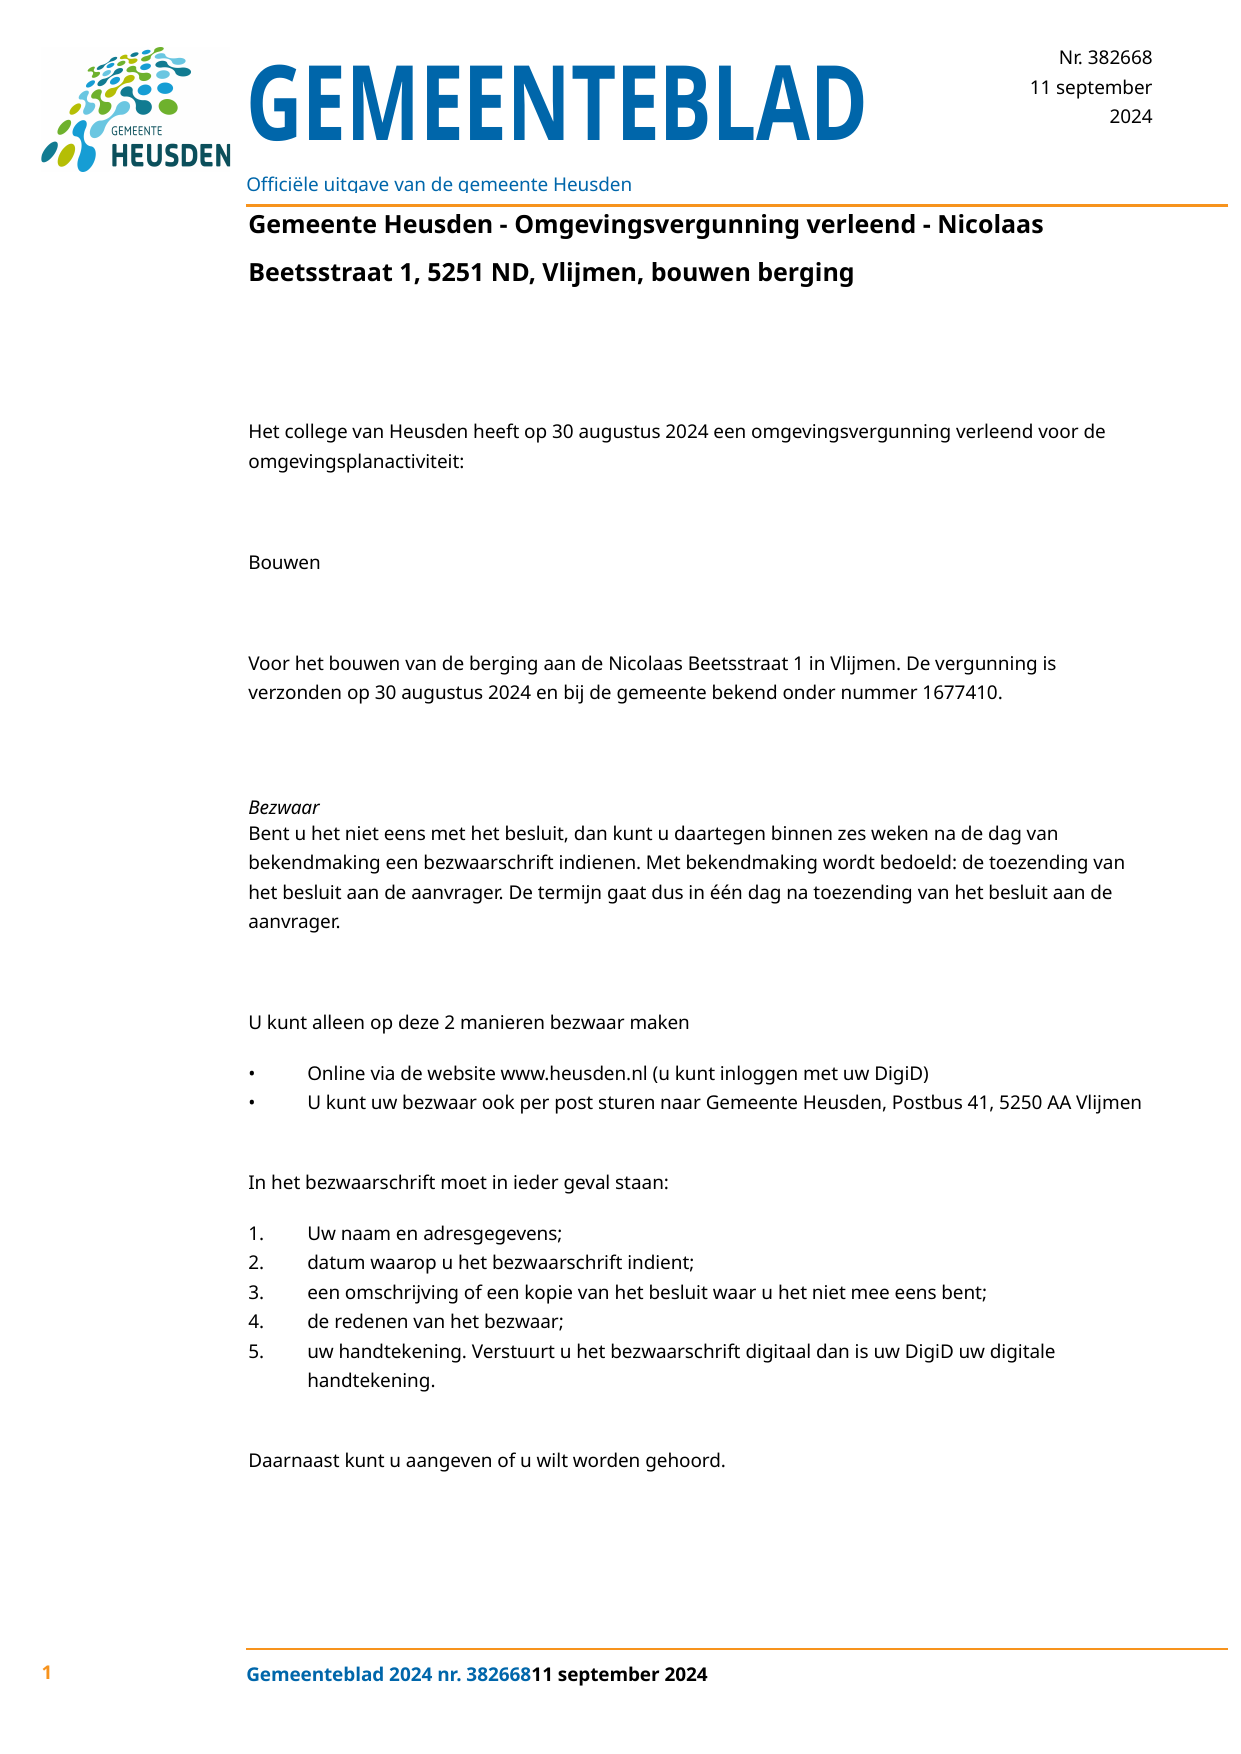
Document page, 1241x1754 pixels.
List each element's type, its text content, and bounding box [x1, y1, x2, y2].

list uw handtekening. Verstuurt u het bezwaarschrift digitaal dan is uw DigiD uw digitale handtekening. [248, 1338, 1152, 1393]
list de redenen van het bezwaar; [248, 1308, 1152, 1334]
text Het college van Heusden heeft op 30 augustus 2024 een omgevingsvergunning verleend voor de omgevingsplanactiviteit: [248, 419, 1152, 474]
text Daarnaast kunt u aangeven of u wilt worden gehoord. [248, 1448, 1152, 1473]
list datum waarop u het bezwaarschrift indient; [248, 1249, 1152, 1275]
text Bezwaar [248, 794, 1152, 820]
list een omschrijving of een kopie van het besluit waar u het niet mee eens bent; [248, 1279, 1152, 1304]
list Uw naam en adresgegevens; [248, 1220, 1152, 1245]
picture [41, 47, 231, 172]
list U kunt uw bezwaar ook per post sturen naar Gemeente Heusden, Postbus 41, 5250 AA Vlijmen [248, 1089, 1152, 1115]
text In het bezwaarschrift moet in ieder geval staan: [248, 1169, 1152, 1195]
text U kunt alleen op deze 2 manieren bezwaar maken [248, 1009, 1152, 1035]
text Bent u het niet eens met het besluit, dan kunt u daartegen binnen zes weken na de dag van bekendmaking een bezwaarschrift indienen. Met bekendmaking wordt bedoeld: de toezending van het besluit aan de aanvrager. De termijn gaat dus in één dag na toezending van het besluit aan de aanvrager. [248, 820, 1152, 934]
text Gemeente Heusden - Omgevingsvergunning verleend - Nicolaas Beetsstraat 1, 5251 ND, Vlijmen, bouwen berging [248, 207, 1152, 288]
list Online via de website www.heusden.nl (u kunt inloggen met uw DigiD) [248, 1060, 1152, 1085]
text Bouwen [248, 549, 1152, 575]
text Voor het bouwen van de berging aan de Nicolaas Beetsstraat 1 in Vlijmen. De vergunning is verzonden op 30 augustus 2024 en bij de gemeente bekend onder nummer 1677410. [248, 650, 1152, 705]
